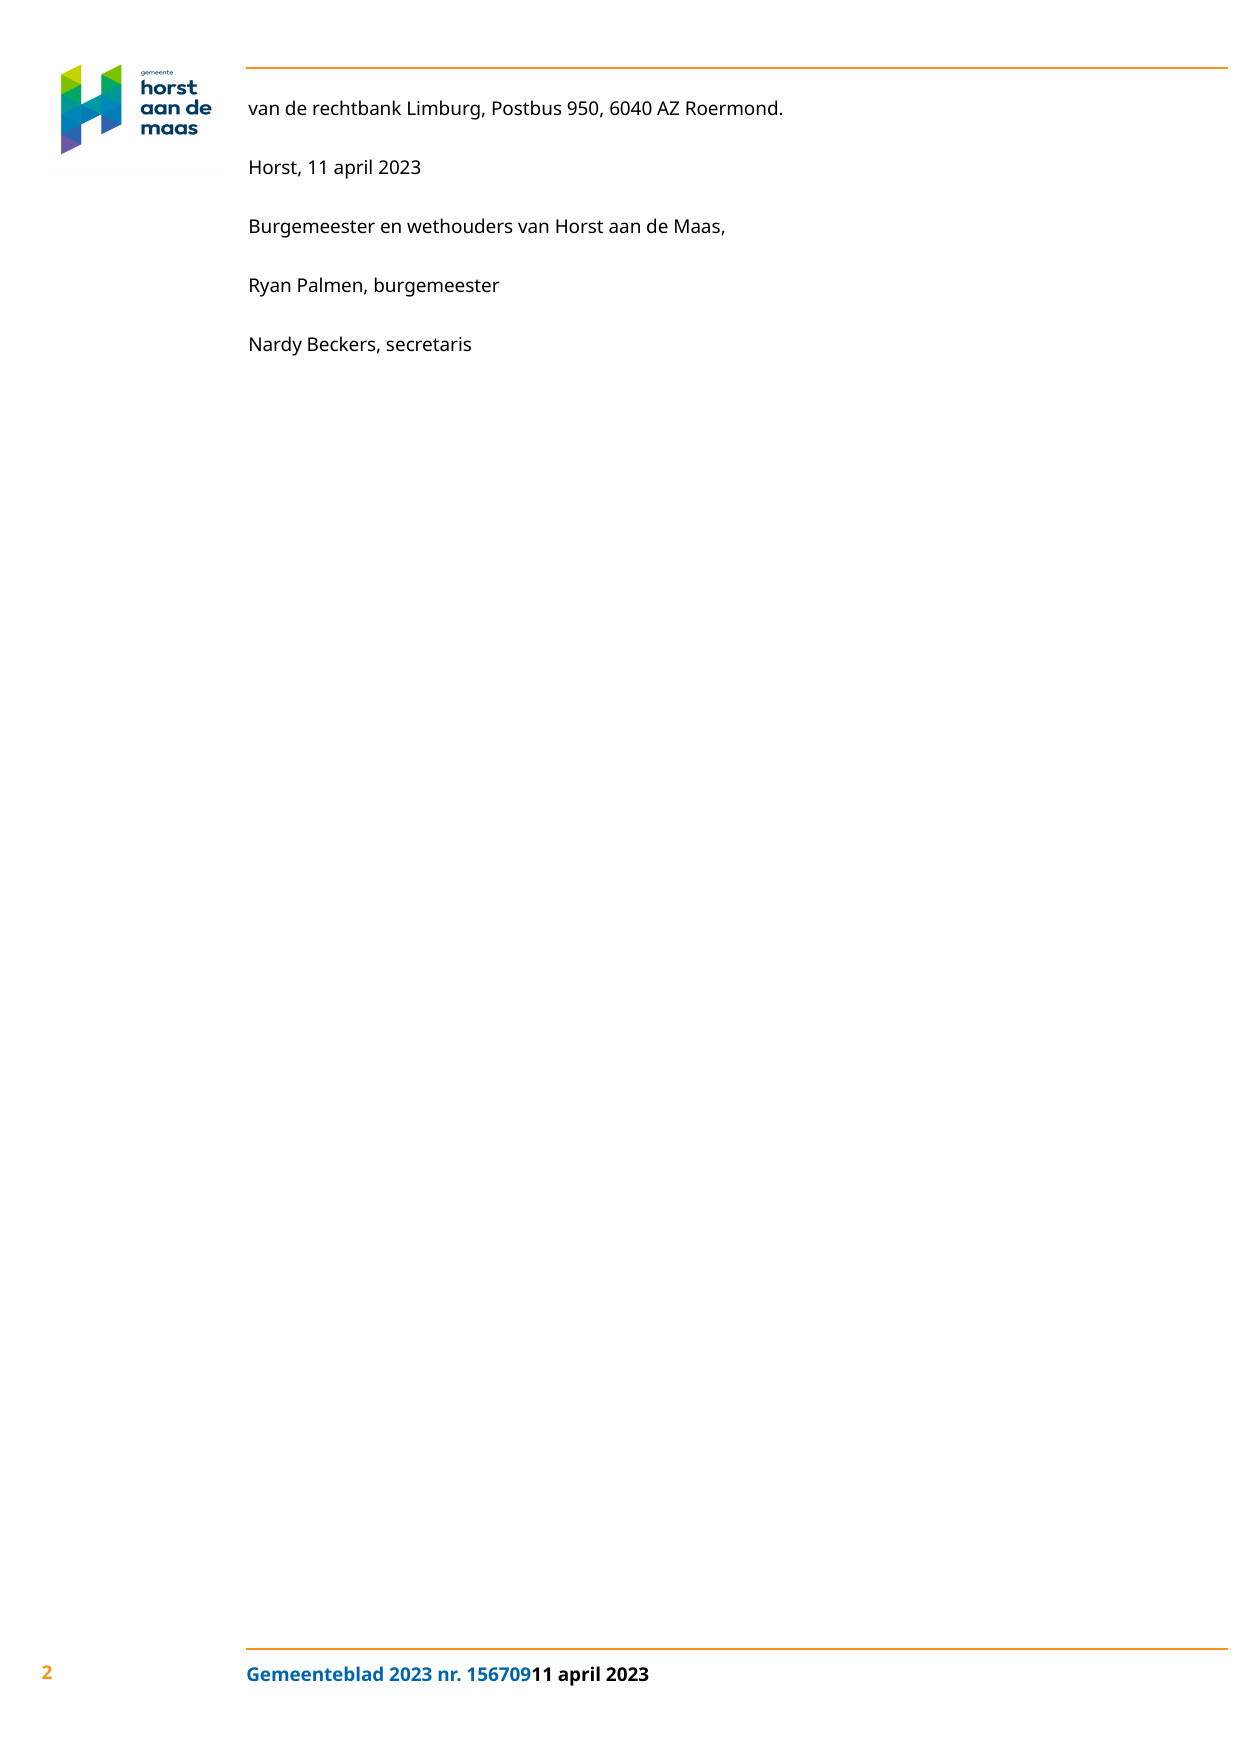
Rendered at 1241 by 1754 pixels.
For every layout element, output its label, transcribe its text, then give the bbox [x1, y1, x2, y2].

text Ryan Palmen, burgemeester [248, 272, 1152, 298]
text van de rechtbank Limburg, Postbus 950, 6040 AZ Roermond. [248, 95, 1152, 121]
picture [41, 47, 231, 172]
text Horst, 11 april 2023 [248, 154, 1152, 180]
text Nardy Beckers, secretaris [248, 331, 1152, 357]
text Burgemeester en wethouders van Horst aan de Maas, [248, 213, 1152, 239]
